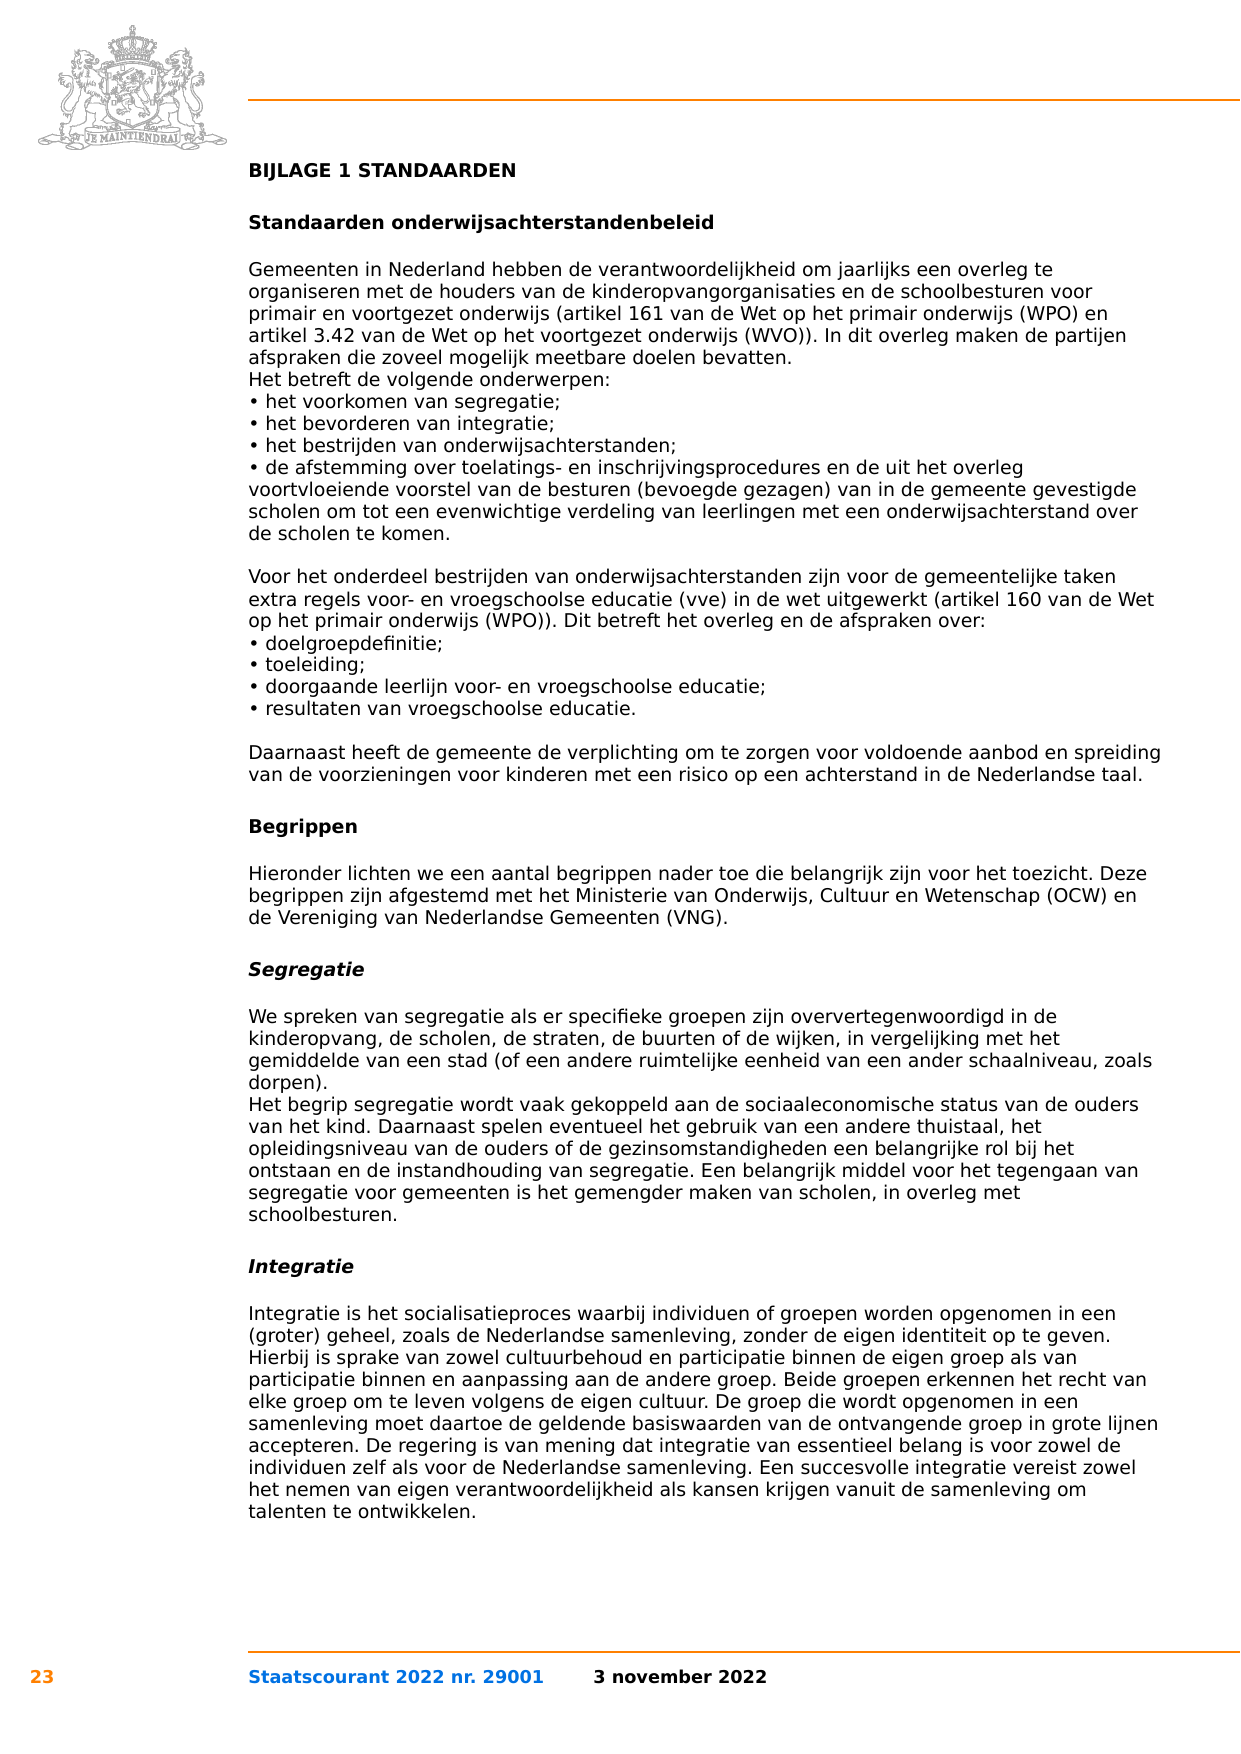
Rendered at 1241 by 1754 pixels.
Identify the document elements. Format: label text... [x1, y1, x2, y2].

text Het betreft de volgende onderwerpen: [248, 369, 1163, 391]
text • het bestrijden van onderwijsachterstanden; [248, 435, 1163, 457]
subtitle Segregatie [248, 959, 1163, 981]
subtitle Integratie [248, 1256, 1163, 1278]
subtitle Standaarden onderwijsachterstandenbeleid [248, 212, 1163, 234]
subtitle BIJLAGE 1 STANDAARDEN [248, 160, 1163, 182]
text • resultaten van vroegschoolse educatie. [248, 698, 1163, 720]
text Voor het onderdeel bestrijden van onderwijsachterstanden zijn voor de gemeentelijke taken extra regels voor- en vroegschoolse educatie (vve) in de wet uitgewerkt (artikel 160 van de Wet op het primair onderwijs (WPO)). Dit betreft het overleg en de afspraken over: [248, 566, 1163, 632]
picture [38, 25, 227, 150]
text We spreken van segregatie als er specifieke groepen zijn oververtegenwoordigd in de kinderopvang, de scholen, de straten, de buurten of de wijken, in vergelijking met het gemiddelde van een stad (of een andere ruimtelijke eenheid van een ander schaalniveau, zoals dorpen). [248, 1006, 1163, 1094]
text • doelgroepdefinitie; [248, 632, 1163, 654]
text • toeleiding; [248, 654, 1163, 676]
text Het begrip segregatie wordt vaak gekoppeld aan de sociaaleconomische status van de ouders van het kind. Daarnaast spelen eventueel het gebruik van een andere thuistaal, het opleidingsniveau van de ouders of de gezinsomstandigheden een belangrijke rol bij het ontstaan en de instandhouding van segregatie. Een belangrijk middel voor het tegengaan van segregatie voor gemeenten is het gemengder maken van scholen, in overleg met schoolbesturen. [248, 1094, 1163, 1226]
text Hieronder lichten we een aantal begrippen nader toe die belangrijk zijn voor het toezicht. Deze begrippen zijn afgestemd met het Ministerie van Onderwijs, Cultuur en Wetenschap (OCW) en de Vereniging van Nederlandse Gemeenten (VNG). [248, 863, 1163, 929]
text • het bevorderen van integratie; [248, 413, 1163, 435]
text • de afstemming over toelatings- en inschrijvingsprocedures en de uit het overleg voortvloeiende voorstel van de besturen (bevoegde gezagen) van in de gemeente gevestigde scholen om tot een evenwichtige verdeling van leerlingen met een onderwijsachterstand over de scholen te komen. [248, 457, 1163, 544]
subtitle Begrippen [248, 816, 1163, 838]
text Integratie is het socialisatieproces waarbij individuen of groepen worden opgenomen in een (groter) geheel, zoals de Nederlandse samenleving, zonder de eigen identiteit op te geven. Hierbij is sprake van zowel cultuurbehoud en participatie binnen de eigen groep als van participatie binnen en aanpassing aan de andere groep. Beide groepen erkennen het recht van elke groep om te leven volgens de eigen cultuur. De groep die wordt opgenomen in een samenleving moet daartoe de geldende basiswaarden van de ontvangende groep in grote lijnen accepteren. De regering is van mening dat integratie van essentieel belang is voor zowel de individuen zelf als voor de Nederlandse samenleving. Een succesvolle integratie vereist zowel het nemen van eigen verantwoordelijkheid als kansen krijgen vanuit de samenleving om talenten te ontwikkelen. [248, 1303, 1163, 1523]
text • het voorkomen van segregatie; [248, 391, 1163, 413]
text Gemeenten in Nederland hebben de verantwoordelijkheid om jaarlijks een overleg te organiseren met de houders van de kinderopvangorganisaties en de schoolbesturen voor primair en voortgezet onderwijs (artikel 161 van de Wet op het primair onderwijs (WPO) en artikel 3.42 van de Wet op het voortgezet onderwijs (WVO)). In dit overleg maken de partijen afspraken die zoveel mogelijk meetbare doelen bevatten. [248, 259, 1163, 369]
text Daarnaast heeft de gemeente de verplichting om te zorgen voor voldoende aanbod en spreiding van de voorzieningen voor kinderen met een risico op een achterstand in de Nederlandse taal. [248, 742, 1163, 786]
text • doorgaande leerlijn voor- en vroegschoolse educatie; [248, 676, 1163, 698]
